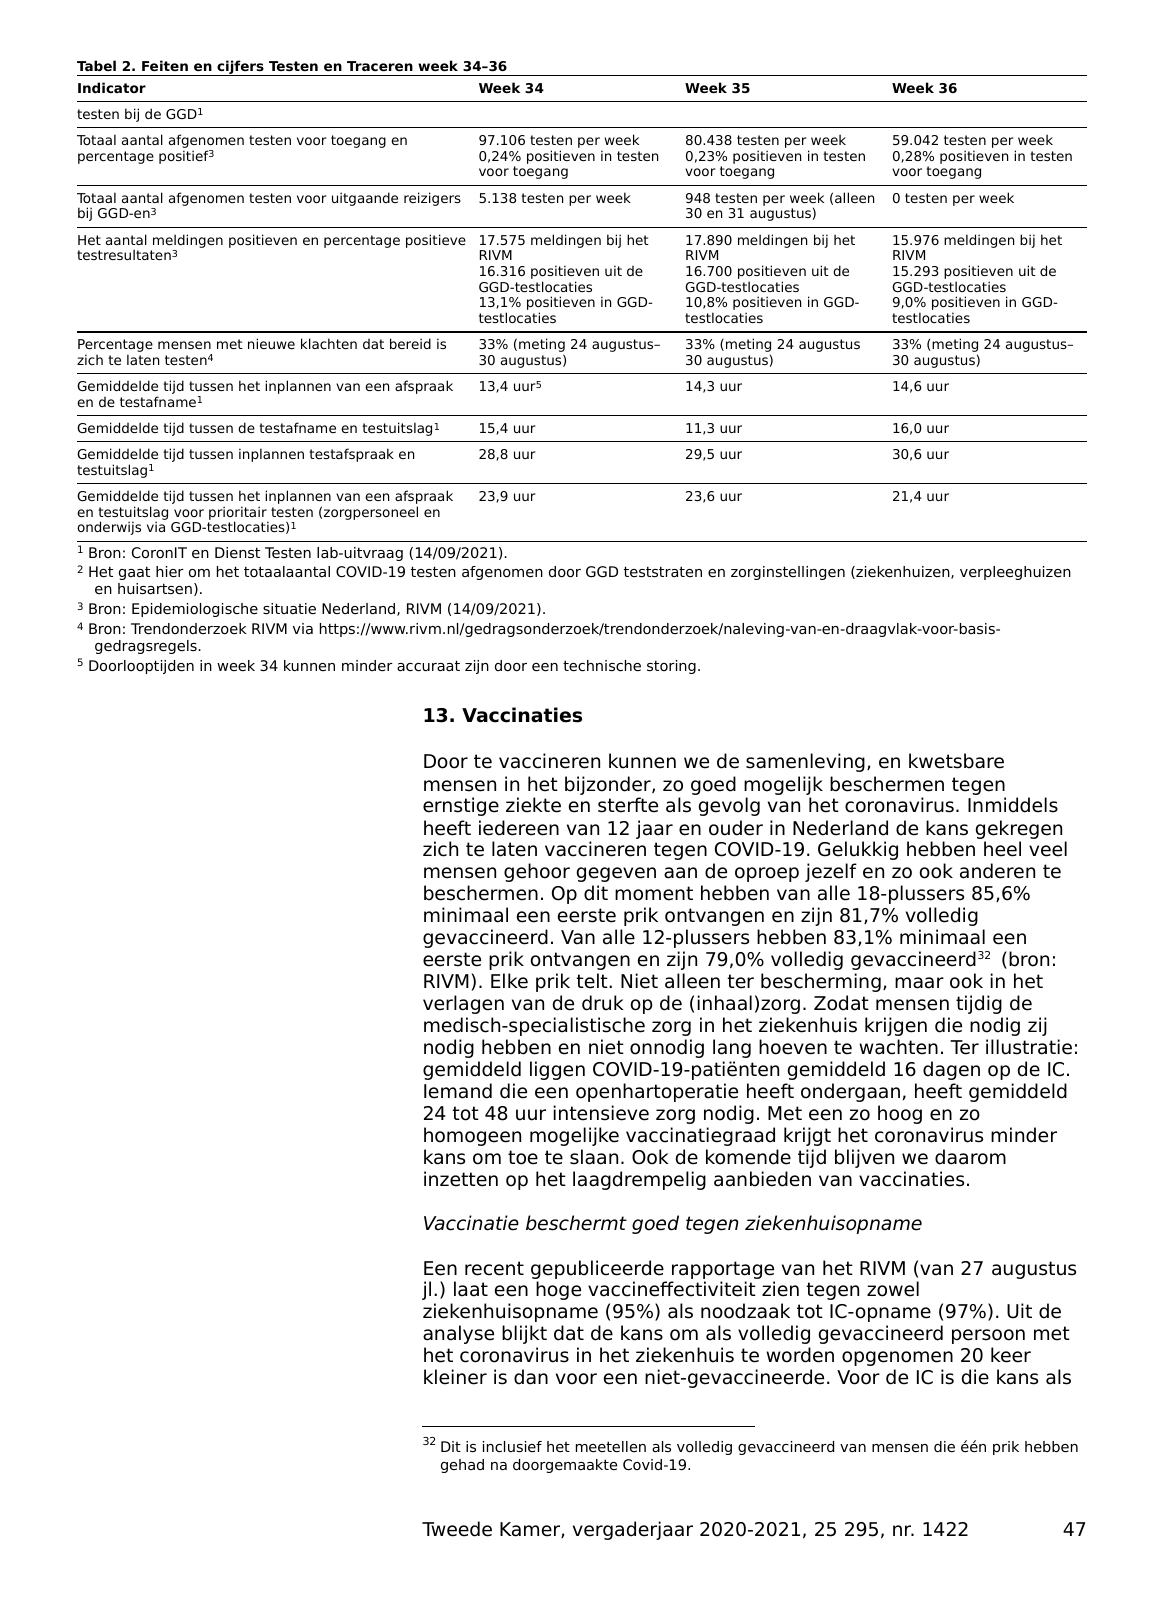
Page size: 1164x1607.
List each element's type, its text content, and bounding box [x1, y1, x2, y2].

table_cell Gemiddelde tijd tussen inplannen testafspraak en testuitslag1 [77, 442, 472, 483]
table_cell 948 testen per week (alleen 30 en 31 augustus) [679, 186, 886, 227]
table_cell 17.890 meldingen bij het RIVM 16.700 positieven uit de GGD-testlocaties 10,8% positieven in GGD-testlocaties [679, 228, 886, 331]
table_cell 17.575 meldingen bij het RIVM 16.316 positieven uit de GGD-testlocaties 13,1% positieven in GGD-testlocaties [473, 228, 679, 331]
table_cell Totaal aantal afgenomen testen voor toegang en percentage positief3 [77, 128, 472, 185]
table_cell 23,9 uur [473, 484, 679, 541]
table_cell Gemiddelde tijd tussen het inplannen van een afspraak en de testafname1 [77, 374, 472, 415]
table_cell [679, 102, 886, 127]
text Dit is inclusief het meetellen als volledig gevaccineerd van mensen die één prik hebben gehad na doorgemaakte Covid-19. [422, 1435, 1087, 1474]
table_cell 30,6 uur [886, 442, 1087, 483]
table_cell 33% (meting 24 augustus 30 augustus) [679, 333, 886, 373]
table_cell Het aantal meldingen positieven en percentage positieve testresultaten3 [77, 228, 472, 331]
table_cell [886, 102, 1087, 127]
table_cell [473, 102, 679, 127]
table_cell Indicator [77, 76, 472, 101]
table_cell 59.042 testen per week 0,28% positieven in testen voor toegang [886, 128, 1087, 185]
table_cell 15,4 uur [473, 416, 679, 441]
table_cell 23,6 uur [679, 484, 886, 541]
table_cell 11,3 uur [679, 416, 886, 441]
table_cell 5.138 testen per week [473, 186, 679, 227]
table_cell 14,6 uur [886, 374, 1087, 415]
table_cell 1 Bron: CoronIT en Dienst Testen lab-uitvraag (14/09/2021). 2 Het gaat hier om het totaalaantal COVID-19 testen afgenomen door GGD teststraten en zorginstellingen (ziekenhuizen, verpleeghuizen en huisartsen). 3 Bron: Epidemiologische situatie Nederland, RIVM (14/09/2021). 4 Bron: Trendonderzoek RIVM via https://www.rivm.nl/gedragsonderzoek/trendonderzoek/naleving-van-en-draagvlak-voor-basis-gedragsregels. 5 Doorlooptijden in week 34 kunnen minder accuraat zijn door een technische storing. [77, 542, 1087, 674]
table_cell 21,4 uur [886, 484, 1087, 541]
table_cell Percentage mensen met nieuwe klachten dat bereid is zich te laten testen4 [77, 333, 472, 373]
table_cell 33% (meting 24 augustus–30 augustus) [886, 333, 1087, 373]
table_cell 0 testen per week [886, 186, 1087, 227]
table_cell 14,3 uur [679, 374, 886, 415]
subtitle 13. Vaccinaties [422, 704, 1087, 726]
table_cell 29,5 uur [679, 442, 886, 483]
table_cell Totaal aantal afgenomen testen voor uitgaande reizigers bij GGD-en3 [77, 186, 472, 227]
table_cell testen bij de GGD1 [77, 102, 472, 127]
table_cell Week 35 [679, 76, 886, 101]
text Een recent gepubliceerde rapportage van het RIVM (van 27 augustus jl.) laat een hoge vaccineffectiviteit zien tegen zowel ziekenhuisopname (95%) als noodzaak tot IC-opname (97%). Uit de analyse blijkt dat de kans om als volledig gevaccineerd persoon met het coronavirus in het ziekenhuis te worden opgenomen 20 keer kleiner is dan voor een niet-gevaccineerde. Voor de IC is die kans als [422, 1257, 1087, 1389]
table_cell 80.438 testen per week 0,23% positieven in testen voor toegang [679, 128, 886, 185]
table_cell 28,8 uur [473, 442, 679, 483]
table_cell 13,4 uur5 [473, 374, 679, 415]
table_cell 33% (meting 24 augustus–30 augustus) [473, 333, 679, 373]
table_cell 16,0 uur [886, 416, 1087, 441]
table_header Tabel 2. Feiten en cijfers Testen en Traceren week 34–36 [77, 59, 1087, 75]
table_cell Week 36 [886, 76, 1087, 101]
table_cell Gemiddelde tijd tussen het inplannen van een afspraak en testuitslag voor prioritair testen (zorgpersoneel en onderwijs via GGD-testlocaties)1 [77, 484, 472, 541]
table_cell Week 34 [473, 76, 679, 101]
text Door te vaccineren kunnen we de samenleving, en kwetsbare mensen in het bijzonder, zo goed mogelijk beschermen tegen ernstige ziekte en sterfte als gevolg van het coronavirus. Inmiddels heeft iedereen van 12 jaar en ouder in Nederland de kans gekregen zich te laten vaccineren tegen COVID-19. Gelukkig hebben heel veel mensen gehoor gegeven aan de oproep jezelf en zo ook anderen te beschermen. Op dit moment hebben van alle 18-plussers 85,6% minimaal een eerste prik ontvangen en zijn 81,7% volledig gevaccineerd. Van alle 12-plussers hebben 83,1% minimaal een eerste prik ontvangen en zijn 79,0% volledig gevaccineerd (bron: RIVM). Elke prik telt. Niet alleen ter bescherming, maar ook in het verlagen van de druk op de (inhaal)zorg. Zodat mensen tijdig de medisch-specialistische zorg in het ziekenhuis krijgen die nodig zij nodig hebben en niet onnodig lang hoeven te wachten. Ter illustratie: gemiddeld liggen COVID-19-patiënten gemiddeld 16 dagen op de IC. Iemand die een openhartoperatie heeft ondergaan, heeft gemiddeld 24 tot 48 uur intensieve zorg nodig. Met een zo hoog en zo homogeen mogelijke vaccinatiegraad krijgt het coronavirus minder kans om toe te slaan. Ook de komende tijd blijven we daarom inzetten op het laagdrempelig aanbieden van vaccinaties. [422, 751, 1087, 1191]
subtitle Vaccinatie beschermt goed tegen ziekenhuisopname [422, 1213, 1087, 1235]
table_cell Gemiddelde tijd tussen de testafname en testuitslag1 [77, 416, 472, 441]
table_cell 97.106 testen per week 0,24% positieven in testen voor toegang [473, 128, 679, 185]
table_cell 15.976 meldingen bij het RIVM 15.293 positieven uit de GGD-testlocaties 9,0% positieven in GGD-testlocaties [886, 228, 1087, 331]
